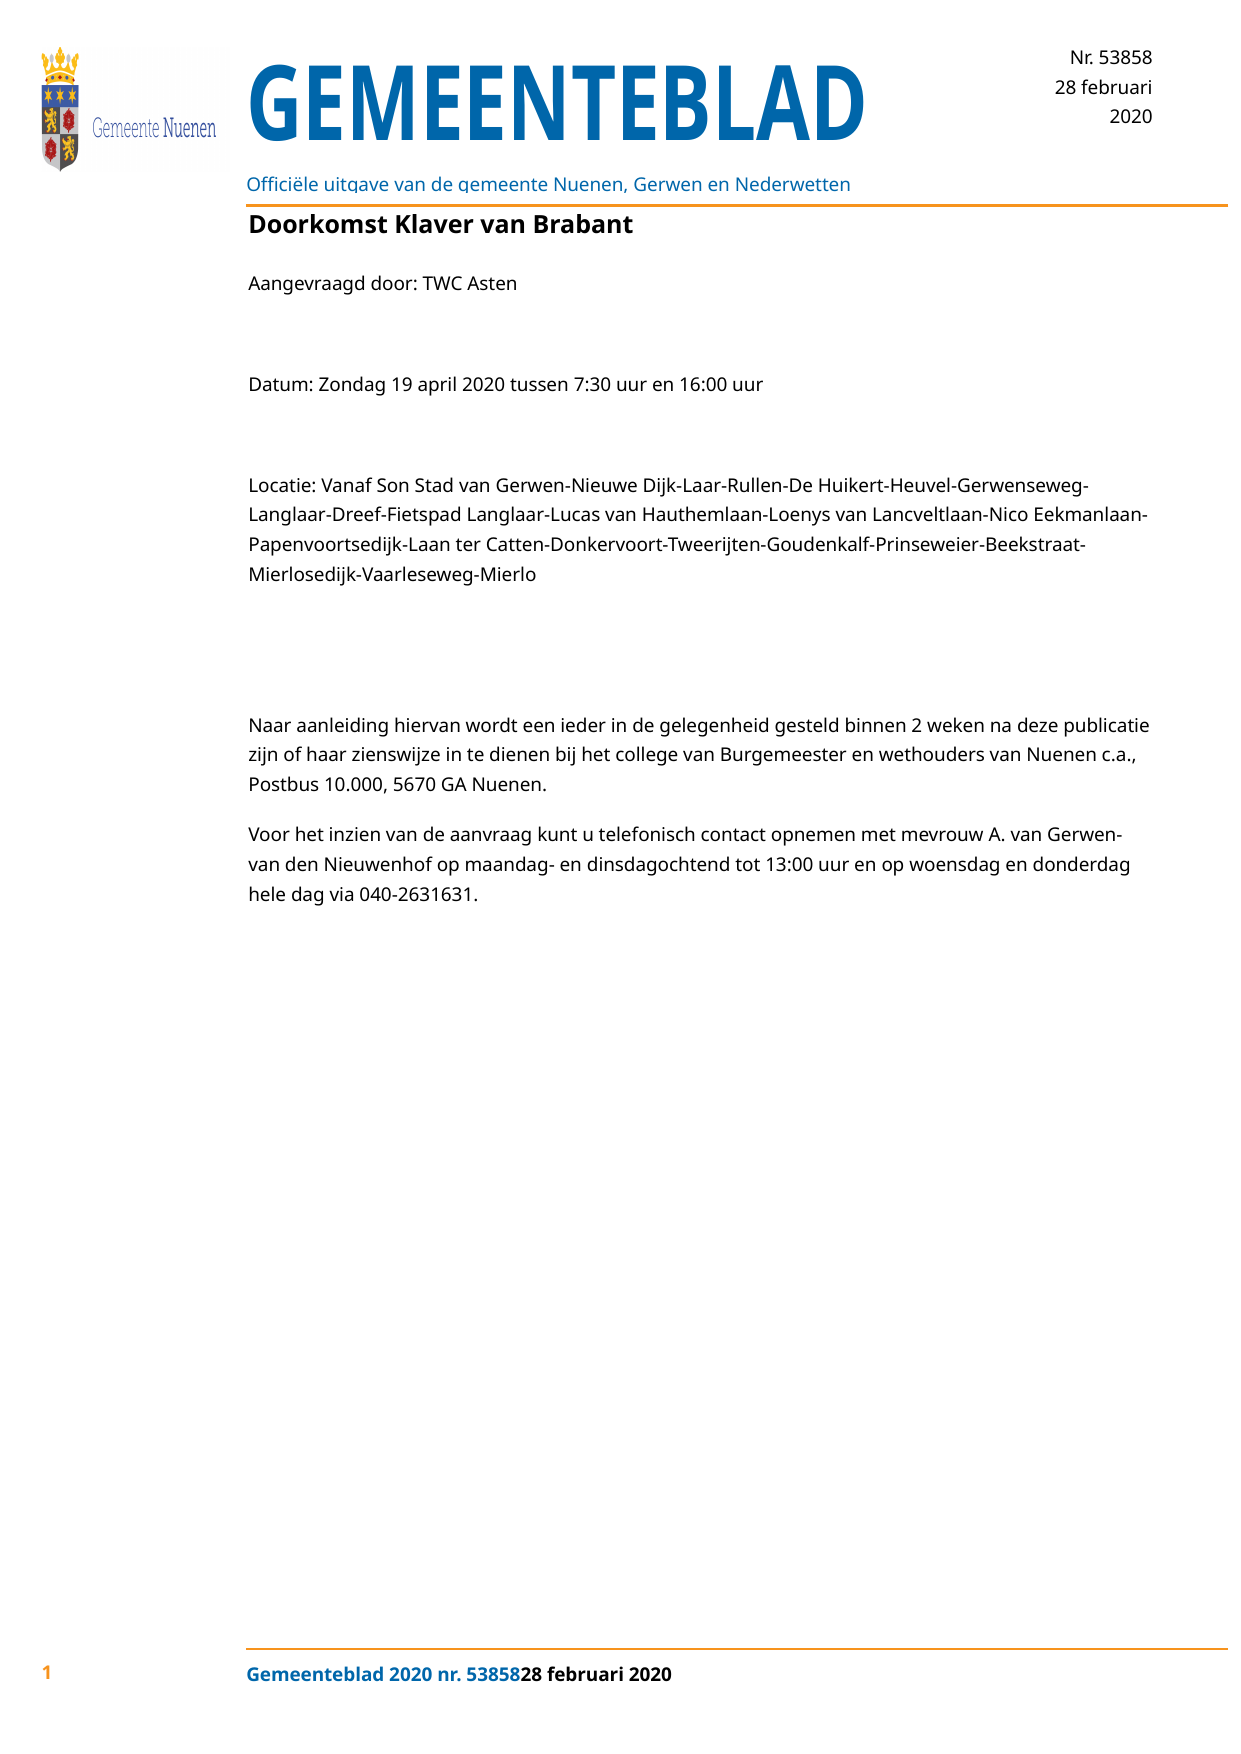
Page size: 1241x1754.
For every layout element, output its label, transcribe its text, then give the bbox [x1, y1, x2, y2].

text Naar aanleiding hiervan wordt een ieder in de gelegenheid gesteld binnen 2 weken na deze publicatie zijn of haar zienswijze in te dienen bij het college van Burgemeester en wethouders van Nuenen c.a., Postbus 10.000, 5670 GA Nuenen. [248, 712, 1152, 797]
text Locatie: Vanaf Son Stad van Gerwen-Nieuwe Dijk-Laar-Rullen-De Huikert-Heuvel-Gerwenseweg-Langlaar-Dreef-Fietspad Langlaar-Lucas van Hauthemlaan-Loenys van Lancveltlaan-Nico Eekmanlaan-Papenvoortsedijk-Laan ter Catten-Donkervoort-Tweerijten-Goudenkalf-Prinseweier-Beekstraat-Mierlosedijk-Vaarleseweg-Mierlo [248, 472, 1152, 586]
picture [41, 47, 231, 172]
text Aangevraagd door: TWC Asten [248, 270, 1152, 296]
text Voor het inzien van de aanvraag kunt u telefonisch contact opnemen met mevrouw A. van Gerwen-van den Nieuwenhof op maandag- en dinsdagochtend tot 13:00 uur en op woensdag en donderdag hele dag via 040-2631631. [248, 822, 1152, 906]
text Datum: Zondag 19 april 2020 tussen 7:30 uur en 16:00 uur [248, 371, 1152, 397]
text Doorkomst Klaver van Brabant [248, 207, 1152, 241]
